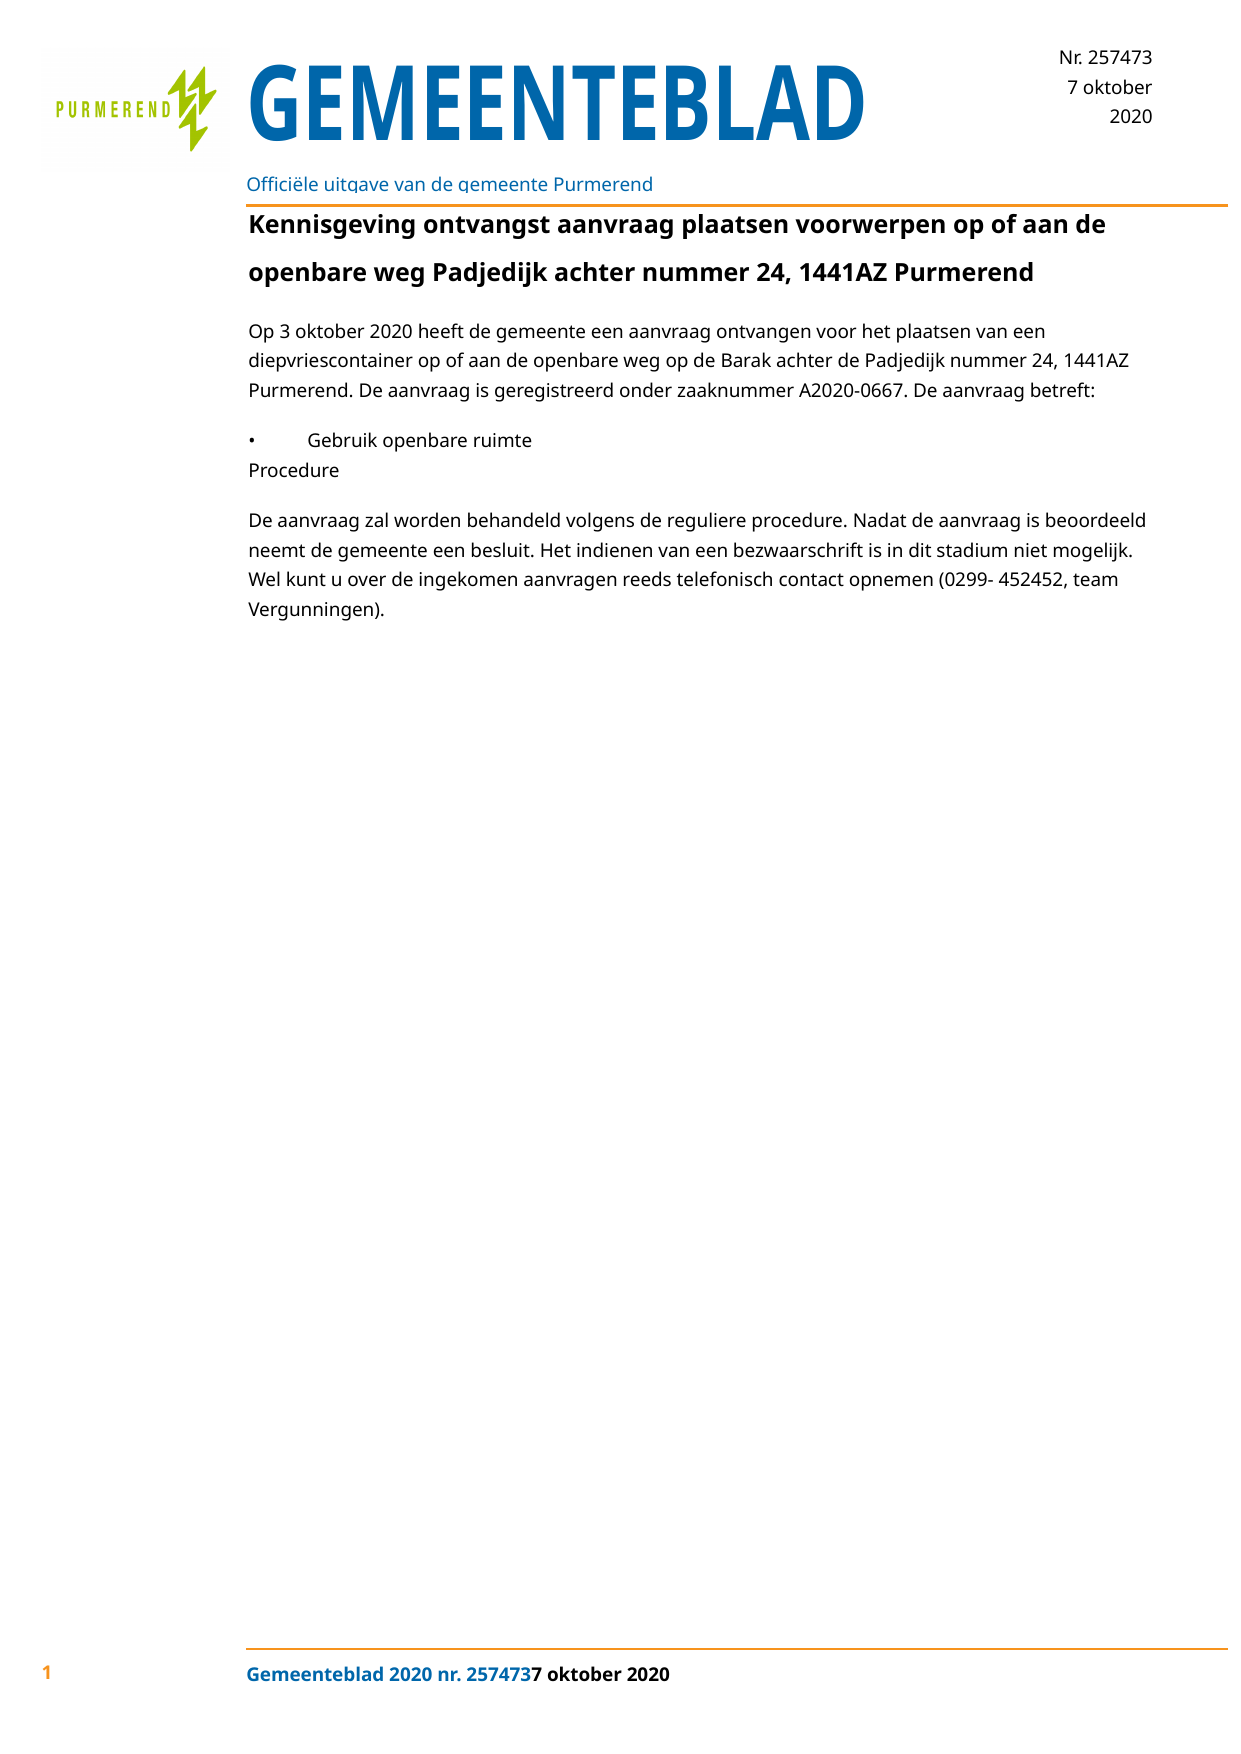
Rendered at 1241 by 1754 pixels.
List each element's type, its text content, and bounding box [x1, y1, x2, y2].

text De aanvraag zal worden behandeld volgens de reguliere procedure. Nadat de aanvraag is beoordeeld neemt de gemeente een besluit. Het indienen van een bezwaarschrift is in dit stadium niet mogelijk. Wel kunt u over de ingekomen aanvragen reeds telefonisch contact opnemen (0299- 452452, team Vergunningen). [248, 507, 1152, 622]
list Gebruik openbare ruimte [248, 427, 1152, 453]
text Op 3 oktober 2020 heeft de gemeente een aanvraag ontvangen voor het plaatsen van een diepvriescontainer op of aan de openbare weg op de Barak achter de Padjedijk nummer 24, 1441AZ Purmerend. De aanvraag is geregistreerd onder zaaknummer A2020-0667. De aanvraag betreft: [248, 318, 1152, 403]
text Kennisgeving ontvangst aanvraag plaatsen voorwerpen op of aan de openbare weg Padjedijk achter nummer 24, 1441AZ Purmerend [248, 207, 1152, 288]
picture [41, 47, 231, 172]
text Procedure [248, 457, 1152, 483]
